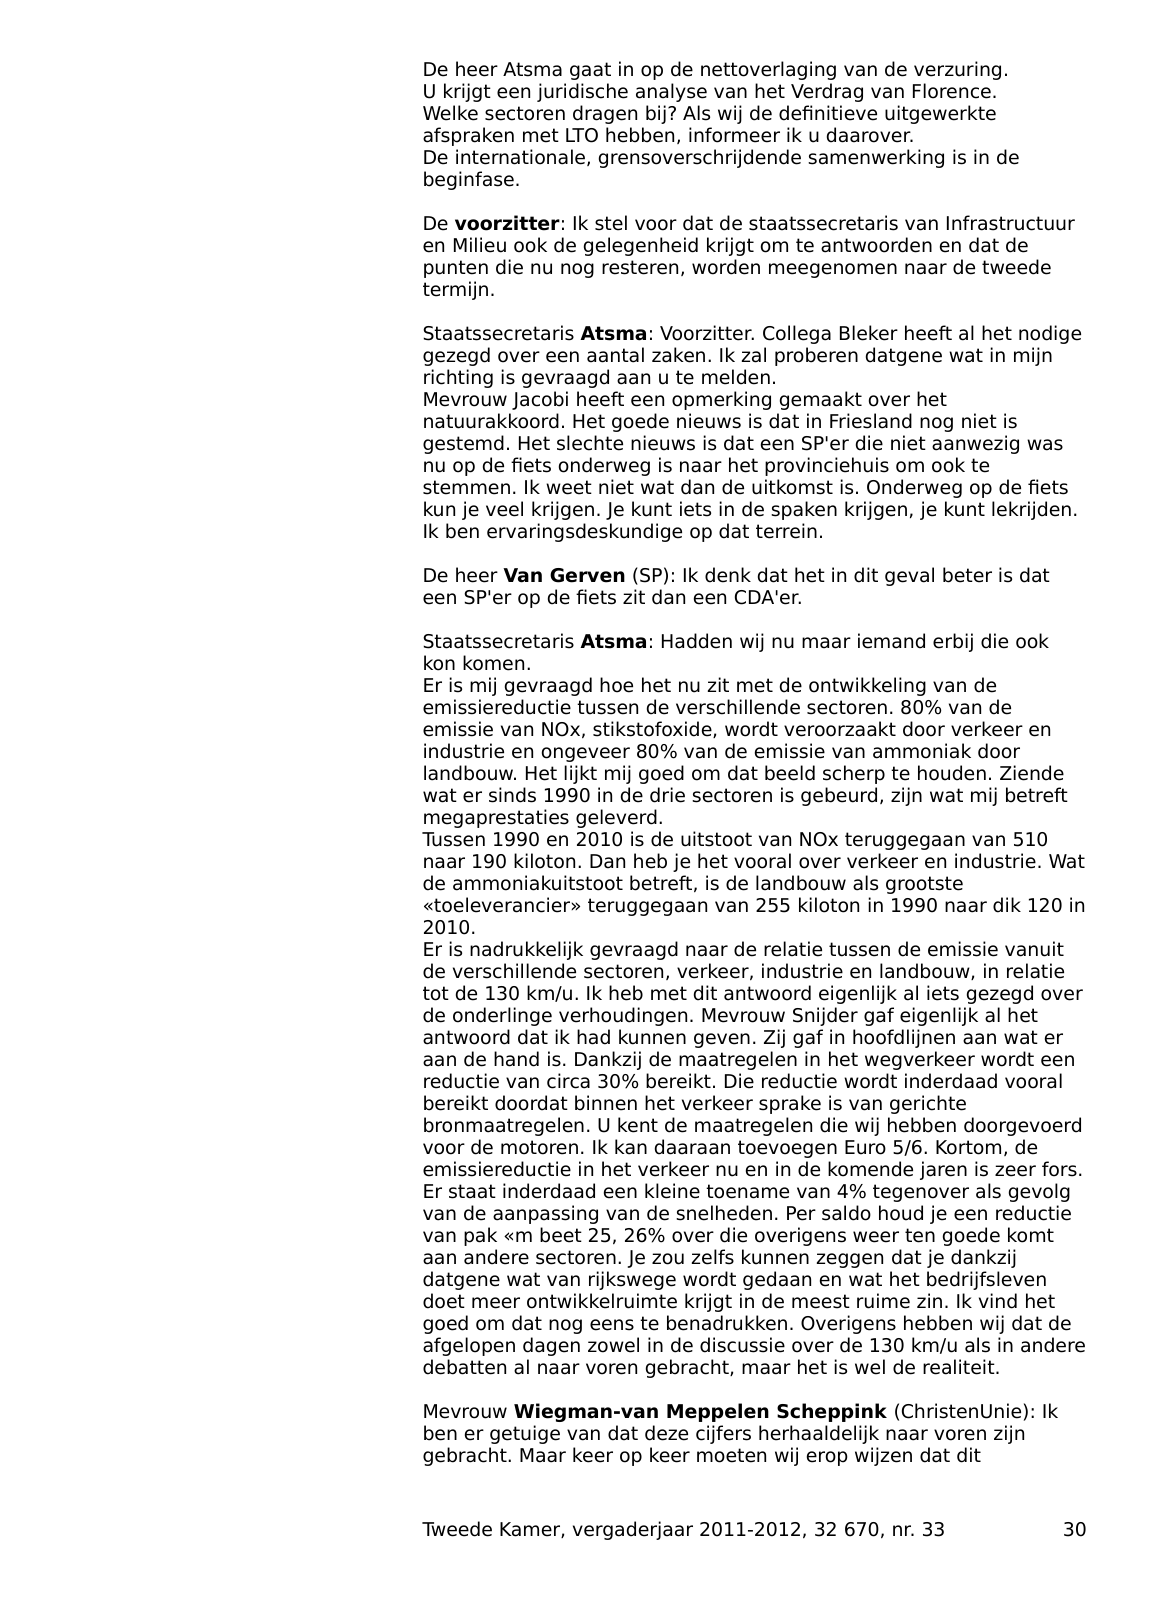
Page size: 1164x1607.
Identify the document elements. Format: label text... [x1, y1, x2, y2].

text De voorzitter: Ik stel voor dat de staatssecretaris van Infrastructuur en Milieu ook de gelegenheid krijgt om te antwoorden en dat de punten die nu nog resteren, worden meegenomen naar de tweede termijn. [422, 213, 1087, 301]
text De internationale, grensoverschrijdende samenwerking is in de beginfase. [422, 147, 1087, 191]
text Staatssecretaris Atsma: Voorzitter. Collega Bleker heeft al het nodige gezegd over een aantal zaken. Ik zal proberen datgene wat in mijn richting is gevraagd aan u te melden. [422, 323, 1087, 389]
text Er is nadrukkelijk gevraagd naar de relatie tussen de emissie vanuit de verschillende sectoren, verkeer, industrie en landbouw, in relatie tot de 130 km/u. Ik heb met dit antwoord eigenlijk al iets gezegd over de onderlinge verhoudingen. Mevrouw Snijder gaf eigenlijk al het antwoord dat ik had kunnen geven. Zij gaf in hoofdlijnen aan wat er aan de hand is. Dankzij de maatregelen in het wegverkeer wordt een reductie van circa 30% bereikt. Die reductie wordt inderdaad vooral bereikt doordat binnen het verkeer sprake is van gerichte bronmaatregelen. U kent de maatregelen die wij hebben doorgevoerd voor de motoren. Ik kan daaraan toevoegen Euro 5/6. Kortom, de emissiereductie in het verkeer nu en in de komende jaren is zeer fors. Er staat inderdaad een kleine toename van 4% tegenover als gevolg van de aanpassing van de snelheden. Per saldo houd je een reductie van pak «m beet 25, 26% over die overigens weer ten goede komt aan andere sectoren. Je zou zelfs kunnen zeggen dat je dankzij datgene wat van rijkswege wordt gedaan en wat het bedrijfsleven doet meer ontwikkelruimte krijgt in de meest ruime zin. Ik vind het goed om dat nog eens te benadrukken. Overigens hebben wij dat de afgelopen dagen zowel in de discussie over de 130 km/u als in andere debatten al naar voren gebracht, maar het is wel de realiteit. [422, 939, 1087, 1379]
text Welke sectoren dragen bij? Als wij de definitieve uitgewerkte afspraken met LTO hebben, informeer ik u daarover. [422, 103, 1087, 147]
text Er is mij gevraagd hoe het nu zit met de ontwikkeling van de emissiereductie tussen de verschillende sectoren. 80% van de emissie van NOx, stikstofoxide, wordt veroorzaakt door verkeer en industrie en ongeveer 80% van de emissie van ammoniak door landbouw. Het lijkt mij goed om dat beeld scherp te houden. Ziende wat er sinds 1990 in de drie sectoren is gebeurd, zijn wat mij betreft megaprestaties geleverd. [422, 675, 1087, 829]
text U krijgt een juridische analyse van het Verdrag van Florence. [422, 81, 1087, 103]
text Mevrouw Jacobi heeft een opmerking gemaakt over het natuurakkoord. Het goede nieuws is dat in Friesland nog niet is gestemd. Het slechte nieuws is dat een SP'er die niet aanwezig was nu op de fiets onderweg is naar het provinciehuis om ook te stemmen. Ik weet niet wat dan de uitkomst is. Onderweg op de fiets kun je veel krijgen. Je kunt iets in de spaken krijgen, je kunt lekrijden. Ik ben ervaringsdeskundige op dat terrein. [422, 389, 1087, 543]
text Staatssecretaris Atsma: Hadden wij nu maar iemand erbij die ook kon komen. [422, 631, 1087, 675]
text De heer Atsma gaat in op de nettoverlaging van de verzuring. [422, 59, 1087, 81]
text Mevrouw Wiegman-van Meppelen Scheppink (ChristenUnie): Ik ben er getuige van dat deze cijfers herhaaldelijk naar voren zijn gebracht. Maar keer op keer moeten wij erop wijzen dat dit [422, 1401, 1087, 1467]
text De heer Van Gerven (SP): Ik denk dat het in dit geval beter is dat een SP'er op de fiets zit dan een CDA'er. [422, 565, 1087, 609]
text Tussen 1990 en 2010 is de uitstoot van NOx teruggegaan van 510 naar 190 kiloton. Dan heb je het vooral over verkeer en industrie. Wat de ammoniakuitstoot betreft, is de landbouw als grootste «toeleverancier» teruggegaan van 255 kiloton in 1990 naar dik 120 in 2010. [422, 829, 1087, 939]
